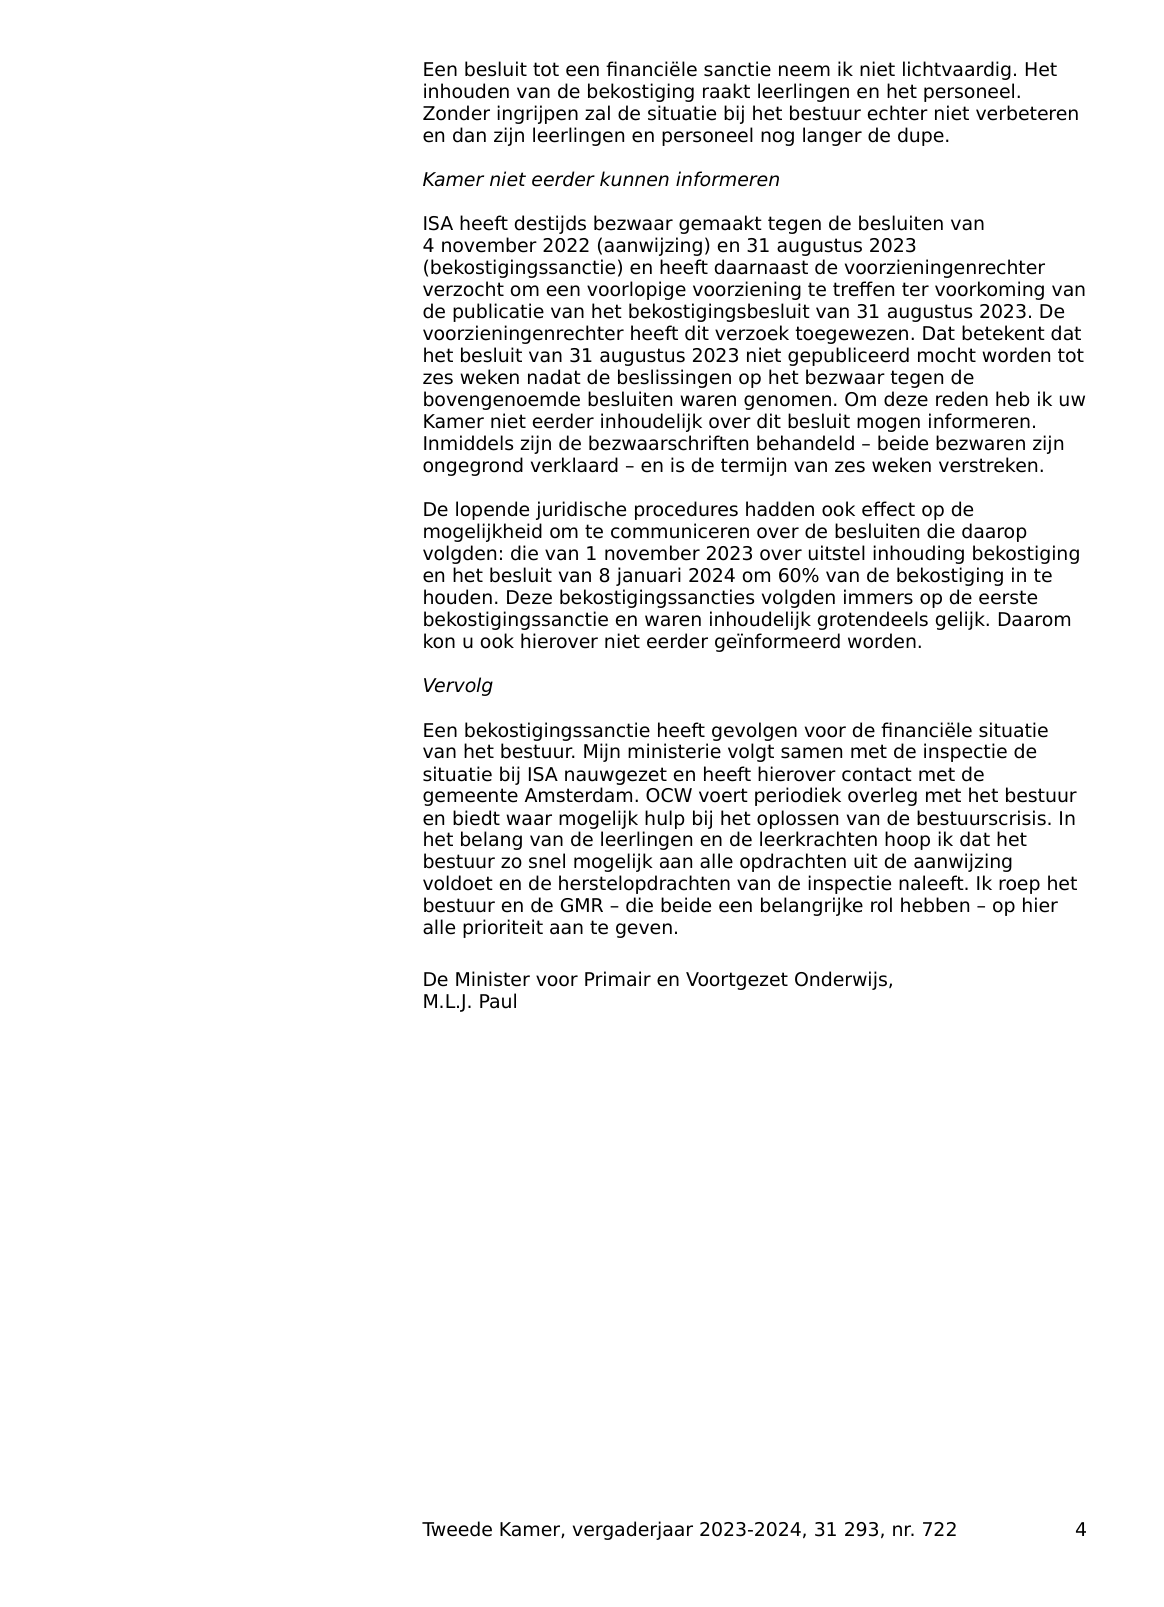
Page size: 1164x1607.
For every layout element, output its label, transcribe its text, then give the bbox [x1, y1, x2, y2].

text Een besluit tot een financiële sanctie neem ik niet lichtvaardig. Het inhouden van de bekostiging raakt leerlingen en het personeel. Zonder ingrijpen zal de situatie bij het bestuur echter niet verbeteren en dan zijn leerlingen en personeel nog langer de dupe. [422, 59, 1087, 147]
text Een bekostigingssanctie heeft gevolgen voor de financiële situatie van het bestuur. Mijn ministerie volgt samen met de inspectie de situatie bij ISA nauwgezet en heeft hierover contact met de gemeente Amsterdam. OCW voert periodiek overleg met het bestuur en biedt waar mogelijk hulp bij het oplossen van de bestuurscrisis. In het belang van de leerlingen en de leerkrachten hoop ik dat het bestuur zo snel mogelijk aan alle opdrachten uit de aanwijzing voldoet en de herstelopdrachten van de inspectie naleeft. Ik roep het bestuur en de GMR – die beide een belangrijke rol hebben – op hier alle prioriteit aan te geven. [422, 719, 1087, 939]
text De Minister voor Primair en Voortgezet Onderwijs, M.L.J. Paul [422, 969, 1087, 1013]
subtitle Kamer niet eerder kunnen informeren [422, 169, 1087, 191]
subtitle Vervolg [422, 675, 1087, 697]
text De lopende juridische procedures hadden ook effect op de mogelijkheid om te communiceren over de besluiten die daarop volgden: die van 1 november 2023 over uitstel inhouding bekostiging en het besluit van 8 januari 2024 om 60% van de bekostiging in te houden. Deze bekostigingssancties volgden immers op de eerste bekostigingssanctie en waren inhoudelijk grotendeels gelijk. Daarom kon u ook hierover niet eerder geïnformeerd worden. [422, 499, 1087, 653]
text ISA heeft destijds bezwaar gemaakt tegen de besluiten van 4 november 2022 (aanwijzing) en 31 augustus 2023 (bekostigingssanctie) en heeft daarnaast de voorzieningenrechter verzocht om een voorlopige voorziening te treffen ter voorkoming van de publicatie van het bekostigingsbesluit van 31 augustus 2023. De voorzieningenrechter heeft dit verzoek toegewezen. Dat betekent dat het besluit van 31 augustus 2023 niet gepubliceerd mocht worden tot zes weken nadat de beslissingen op het bezwaar tegen de bovengenoemde besluiten waren genomen. Om deze reden heb ik uw Kamer niet eerder inhoudelijk over dit besluit mogen informeren. Inmiddels zijn de bezwaarschriften behandeld – beide bezwaren zijn ongegrond verklaard – en is de termijn van zes weken verstreken. [422, 213, 1087, 477]
